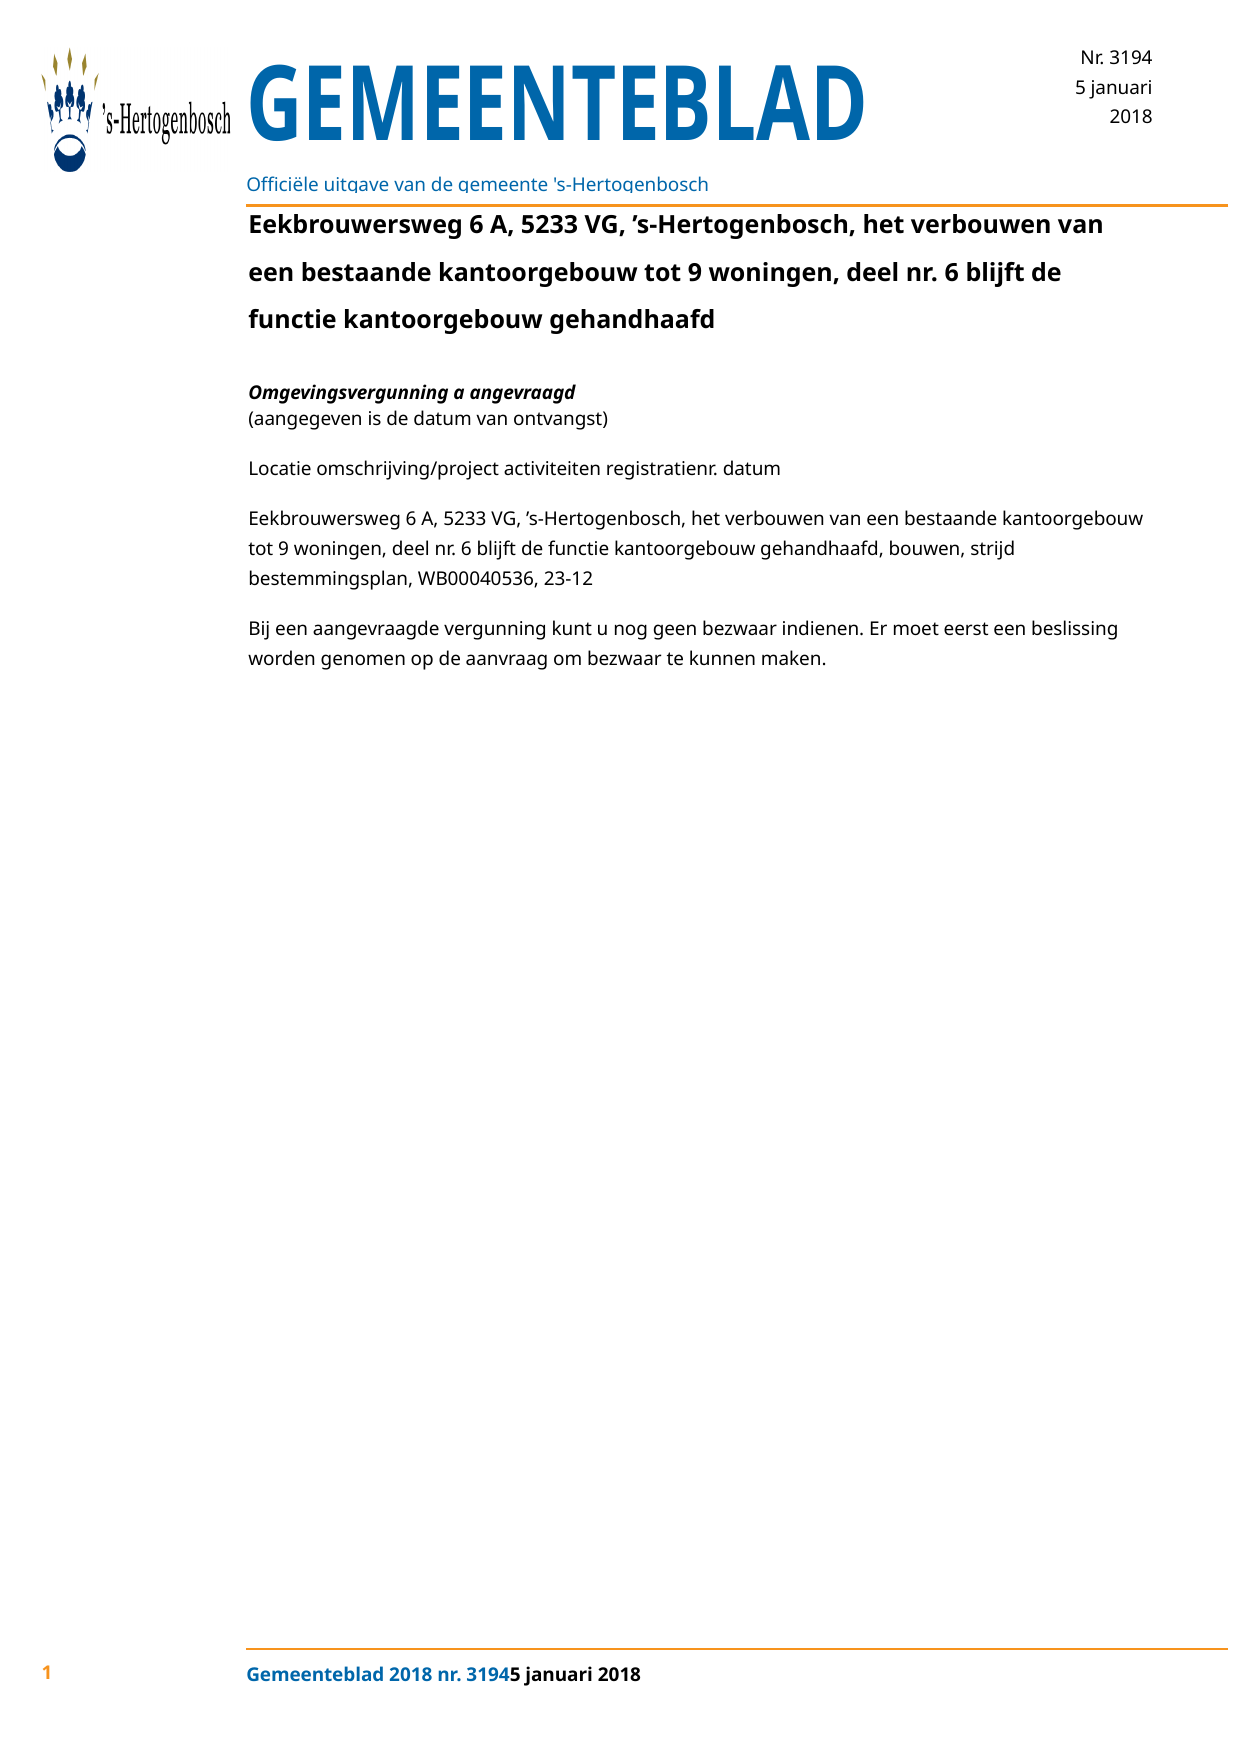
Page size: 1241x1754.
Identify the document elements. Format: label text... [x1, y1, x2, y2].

text Eekbrouwersweg 6 A, 5233 VG, ’s-Hertogenbosch, het verbouwen van een bestaande kantoorgebouw tot 9 woningen, deel nr. 6 blijft de functie kantoorgebouw gehandhaafd, bouwen, strijd bestemmingsplan, WB00040536, 23-12 [248, 506, 1152, 591]
text Bij een aangevraagde vergunning kunt u nog geen bezwaar indienen. Er moet eerst een beslissing worden genomen op de aanvraag om bezwaar te kunnen maken. [248, 615, 1152, 671]
text (aangegeven is de datum van ontvangst) [248, 405, 1152, 431]
text Eekbrouwersweg 6 A, 5233 VG, ’s-Hertogenbosch, het verbouwen van een bestaande kantoorgebouw tot 9 woningen, deel nr. 6 blijft de functie kantoorgebouw gehandhaafd [248, 207, 1152, 336]
text Omgevingsvergunning a angevraagd [248, 379, 1152, 405]
text Locatie omschrijving/project activiteiten registratienr. datum [248, 455, 1152, 481]
picture [41, 47, 231, 172]
